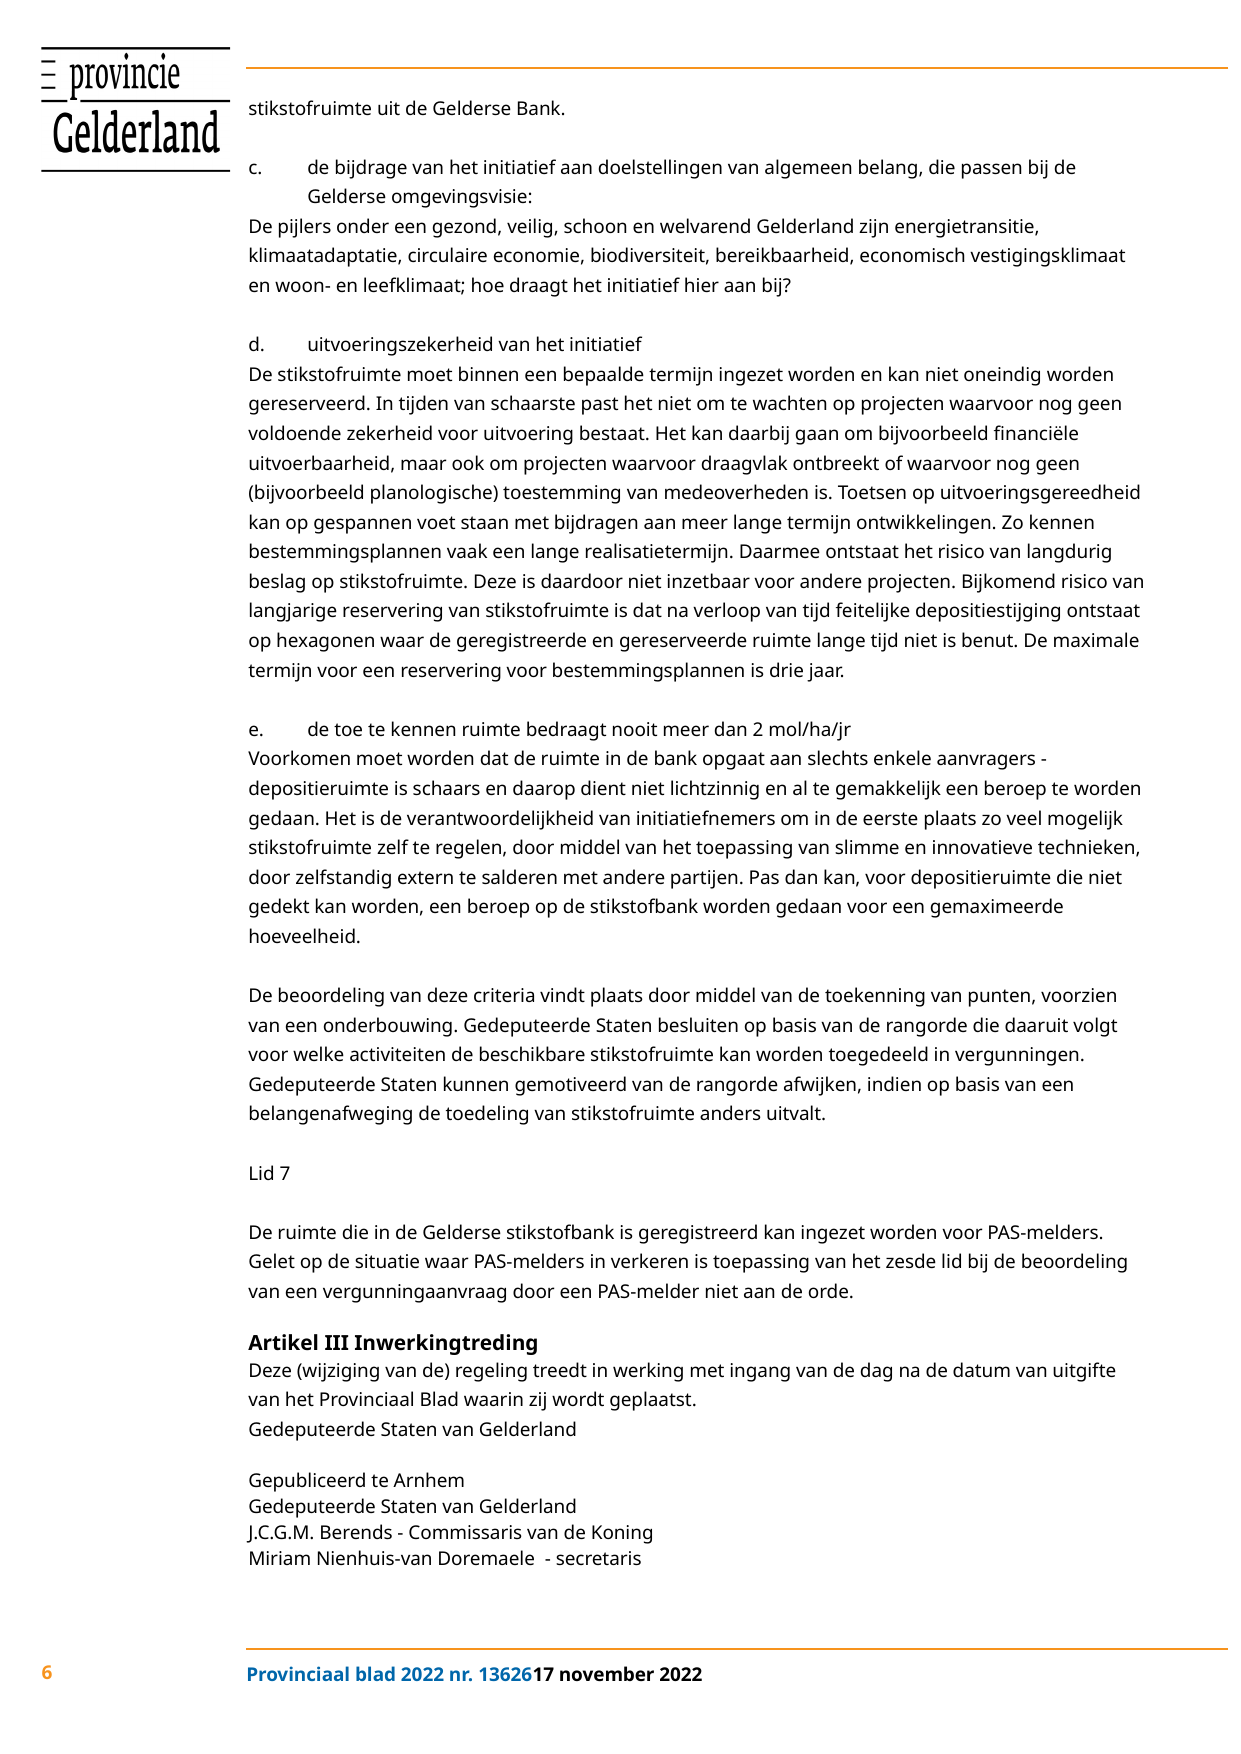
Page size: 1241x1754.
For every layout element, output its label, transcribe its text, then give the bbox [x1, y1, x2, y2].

list de toe te kennen ruimte bedraagt nooit meer dan 2 mol/ha/jr [248, 716, 1152, 742]
text Voorkomen moet worden dat de ruimte in de bank opgaat aan slechts enkele aanvragers - depositieruimte is schaars en daarop dient niet lichtzinnig en al te gemakkelijk een beroep te worden gedaan. Het is de verantwoordelijkheid van initiatiefnemers om in de eerste plaats zo veel mogelijk stikstofruimte zelf te regelen, door middel van het toepassing van slimme en innovatieve technieken, door zelfstandig extern te salderen met andere partijen. Pas dan kan, voor depositieruimte die niet gedekt kan worden, een beroep op de stikstofbank worden gedaan voor een gemaximeerde hoeveelheid. [248, 746, 1152, 949]
text Deze (wijziging van de) regeling treedt in werking met ingang van de dag na de datum van uitgifte van het Provinciaal Blad waarin zij wordt geplaatst. [248, 1357, 1152, 1412]
text Gedeputeerde Staten van Gelderland [248, 1493, 1152, 1519]
text De beoordeling van deze criteria vindt plaats door middel van de toekenning van punten, voorzien van een onderbouwing. Gedeputeerde Staten besluiten op basis van de rangorde die daaruit volgt voor welke activiteiten de beschikbare stikstofruimte kan worden toegedeeld in vergunningen. Gedeputeerde Staten kunnen gemotiveerd van de rangorde afwijken, indien op basis van een belangenafweging de toedeling van stikstofruimte anders uitvalt. [248, 982, 1152, 1126]
text J.C.G.M. Berends - Commissaris van de Koning [248, 1519, 1152, 1545]
text Lid 7 [248, 1160, 1152, 1186]
text stikstofruimte uit de Gelderse Bank. [248, 95, 1152, 121]
text Gedeputeerde Staten van Gelderland [248, 1416, 1152, 1442]
text De pijlers onder een gezond, veilig, schoon en welvarend Gelderland zijn energietransitie, klimaatadaptatie, circulaire economie, biodiversiteit, bereikbaarheid, economisch vestigingsklimaat en woon- en leefklimaat; hoe draagt het initiatief hier aan bij? [248, 213, 1152, 298]
list uitvoeringszekerheid van het initiatief [248, 331, 1152, 357]
text De ruimte die in de Gelderse stikstofbank is geregistreerd kan ingezet worden voor PAS-melders. Gelet op de situatie waar PAS-melders in verkeren is toepassing van het zesde lid bij de beoordeling van een vergunningaanvraag door een PAS-melder niet aan de orde. [248, 1219, 1152, 1304]
list de bijdrage van het initiatief aan doelstellingen van algemeen belang, die passen bij de Gelderse omgevingsvisie: [248, 154, 1152, 209]
text Miriam Nienhuis-van Doremaele - secretaris [248, 1545, 1152, 1571]
text Artikel III Inwerkingtreding [248, 1328, 1152, 1357]
text De stikstofruimte moet binnen een bepaalde termijn ingezet worden en kan niet oneindig worden gereserveerd. In tijden van schaarste past het niet om te wachten op projecten waarvoor nog geen voldoende zekerheid voor uitvoering bestaat. Het kan daarbij gaan om bijvoorbeeld financiële uitvoerbaarheid, maar ook om projecten waarvoor draagvlak ontbreekt of waarvoor nog geen (bijvoorbeeld planologische) toestemming van medeoverheden is. Toetsen op uitvoeringsgereedheid kan op gespannen voet staan met bijdragen aan meer lange termijn ontwikkelingen. Zo kennen bestemmingsplannen vaak een lange realisatietermijn. Daarmee ontstaat het risico van langdurig beslag op stikstofruimte. Deze is daardoor niet inzetbaar voor andere projecten. Bijkomend risico van langjarige reservering van stikstofruimte is dat na verloop van tijd feitelijke depositiestijging ontstaat op hexagonen waar de geregistreerde en gereserveerde ruimte lange tijd niet is benut. De maximale termijn voor een reservering voor bestemmingsplannen is drie jaar. [248, 361, 1152, 683]
picture [41, 47, 231, 172]
text Gepubliceerd te Arnhem [248, 1468, 1152, 1493]
